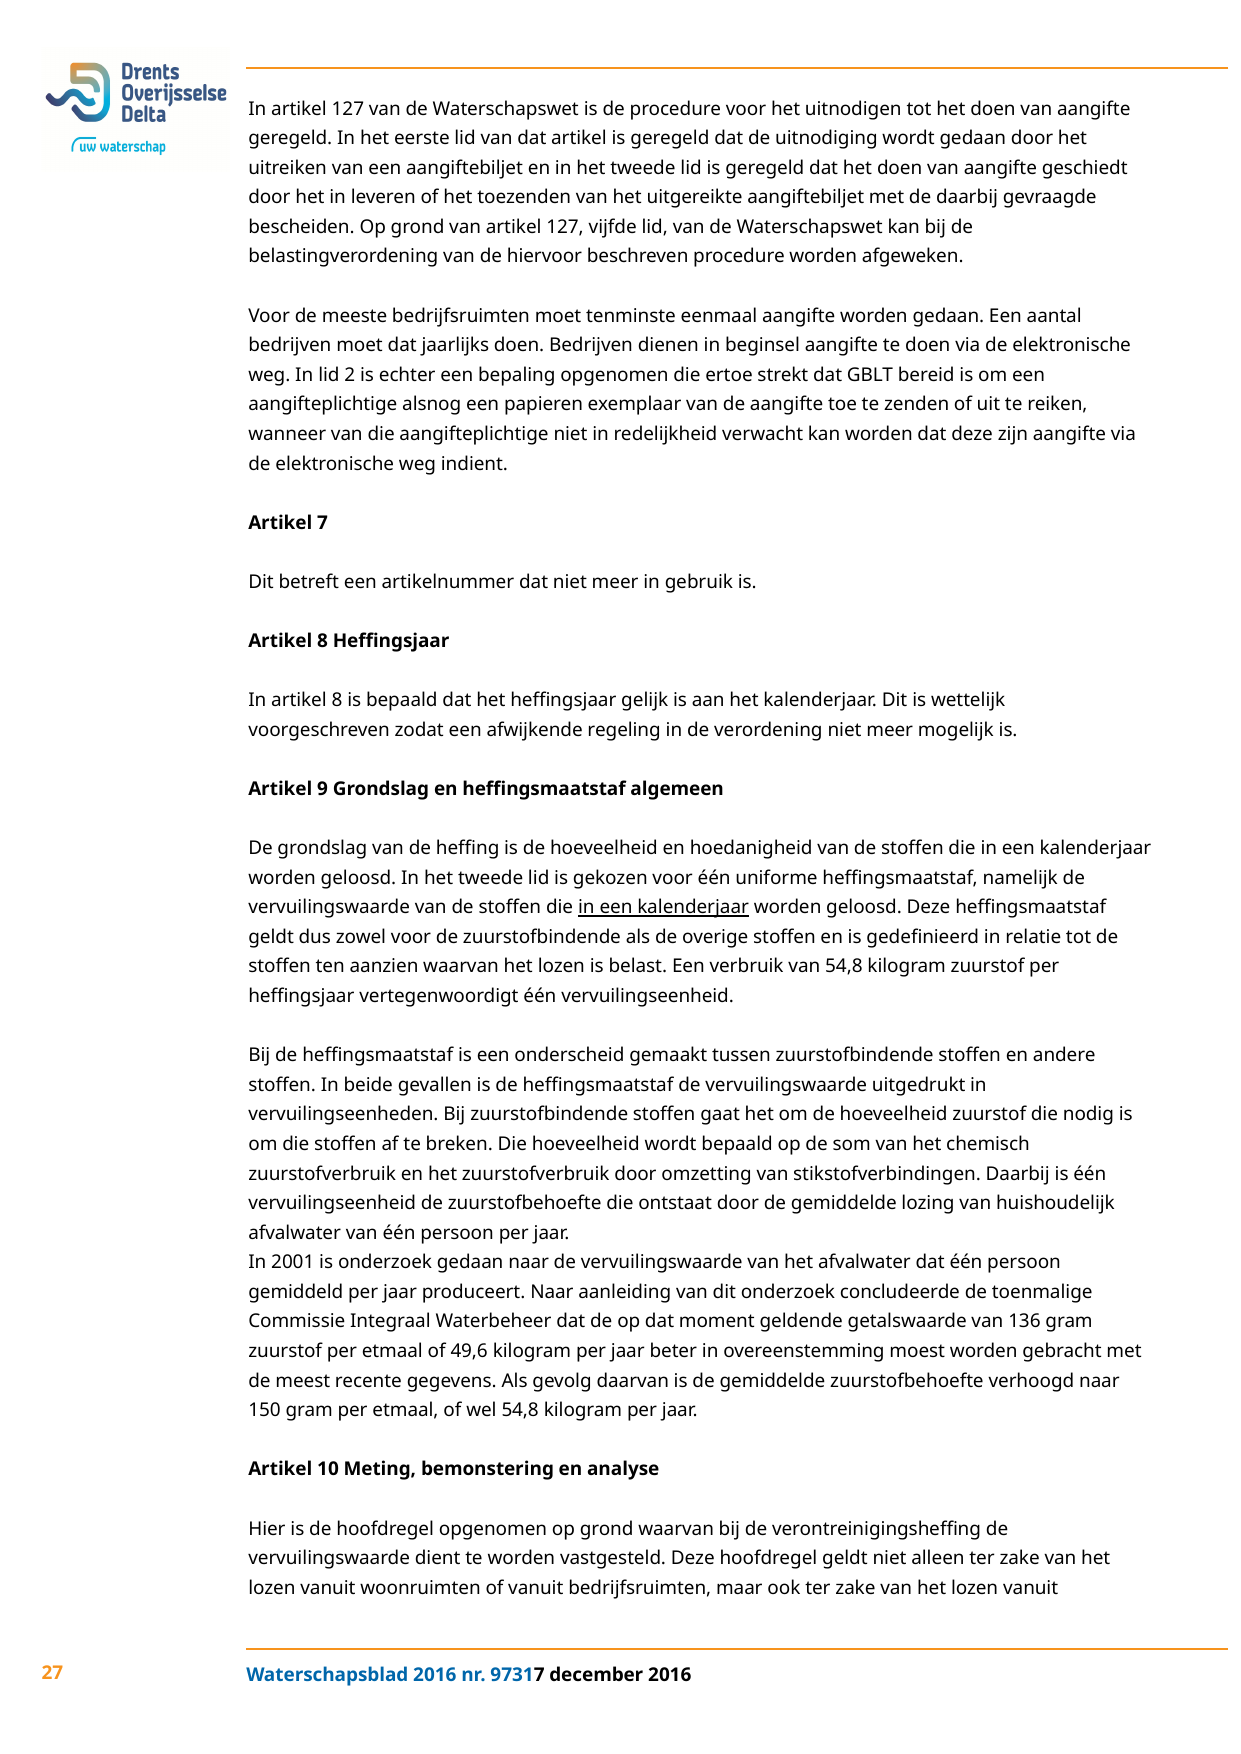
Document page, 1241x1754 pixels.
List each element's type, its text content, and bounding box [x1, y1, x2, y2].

text In 2001 is onderzoek gedaan naar de vervuilingswaarde van het afvalwater dat één persoon gemiddeld per jaar produceert. Naar aanleiding van dit onderzoek concludeerde de toenmalige Commissie Integraal Waterbeheer dat de op dat moment geldende getalswaarde van 136 gram zuurstof per etmaal of 49,6 kilogram per jaar beter in overeenstemming moest worden gebracht met de meest recente gegevens. Als gevolg daarvan is de gemiddelde zuurstofbehoefte verhoogd naar 150 gram per etmaal, of wel 54,8 kilogram per jaar. [248, 1248, 1152, 1422]
text In artikel 127 van de Waterschapswet is de procedure voor het uitnodigen tot het doen van aangifte geregeld. In het eerste lid van dat artikel is geregeld dat de uitnodiging wordt gedaan door het uitreiken van een aangiftebiljet en in het tweede lid is geregeld dat het doen van aangifte geschiedt door het in leveren of het toezenden van het uitgereikte aangiftebiljet met de daarbij gevraagde bescheiden. Op grond van artikel 127, vijfde lid, van de Waterschapswet kan bij de belastingverordening van de hiervoor beschreven procedure worden afgeweken. [248, 95, 1152, 268]
text De grondslag van de heffing is de hoeveelheid en hoedanigheid van de stoffen die in een kalenderjaar worden geloosd. In het tweede lid is gekozen voor één uniforme heffingsmaatstaf, namelijk de vervuilingswaarde van de stoffen die in een kalenderjaar worden geloosd. Deze heffingsmaatstaf geldt dus zowel voor de zuurstofbindende als de overige stoffen en is gedefinieerd in relatie tot de stoffen ten aanzien waarvan het lozen is belast. Een verbruik van 54,8 kilogram zuurstof per heffingsjaar vertegenwoordigt één vervuilingseenheid. [248, 834, 1152, 1008]
text Bij de heffingsmaatstaf is een onderscheid gemaakt tussen zuurstofbindende stoffen en andere stoffen. In beide gevallen is de heffingsmaatstaf de vervuilingswaarde uitgedrukt in vervuilingseenheden. Bij zuurstofbindende stoffen gaat het om de hoeveelheid zuurstof die nodig is om die stoffen af te breken. Die hoeveelheid wordt bepaald op de som van het chemisch zuurstofverbruik en het zuurstofverbruik door omzetting van stikstofverbindingen. Daarbij is één vervuilingseenheid de zuurstofbehoefte die ontstaat door de gemiddelde lozing van huishoudelijk afvalwater van één persoon per jaar. [248, 1041, 1152, 1245]
picture [41, 47, 231, 172]
text In artikel 8 is bepaald dat het heffingsjaar gelijk is aan het kalenderjaar. Dit is wettelijk voorgeschreven zodat een afwijkende regeling in de verordening niet meer mogelijk is. [248, 686, 1152, 742]
text Artikel 10 Meting, bemonstering en analyse [248, 1456, 1152, 1481]
text Artikel 9 Grondslag en heffingsmaatstaf algemeen [248, 775, 1152, 801]
text Voor de meeste bedrijfsruimten moet tenminste eenmaal aangifte worden gedaan. Een aantal bedrijven moet dat jaarlijks doen. Bedrijven dienen in beginsel aangifte te doen via de elektronische weg. In lid 2 is echter een bepaling opgenomen die ertoe strekt dat GBLT bereid is om een aangifteplichtige alsnog een papieren exemplaar van de aangifte toe te zenden of uit te reiken, wanneer van die aangifteplichtige niet in redelijkheid verwacht kan worden dat deze zijn aangifte via de elektronische weg indient. [248, 302, 1152, 476]
text Artikel 8 Heffingsjaar [248, 627, 1152, 653]
text Hier is de hoofdregel opgenomen op grond waarvan bij de verontreinigingsheffing de vervuilingswaarde dient te worden vastgesteld. Deze hoofdregel geldt niet alleen ter zake van het lozen vanuit woonruimten of vanuit bedrijfsruimten, maar ook ter zake van het lozen vanuit [248, 1515, 1152, 1600]
text Artikel 7 [248, 509, 1152, 535]
text Dit betreft een artikelnummer dat niet meer in gebruik is. [248, 568, 1152, 594]
